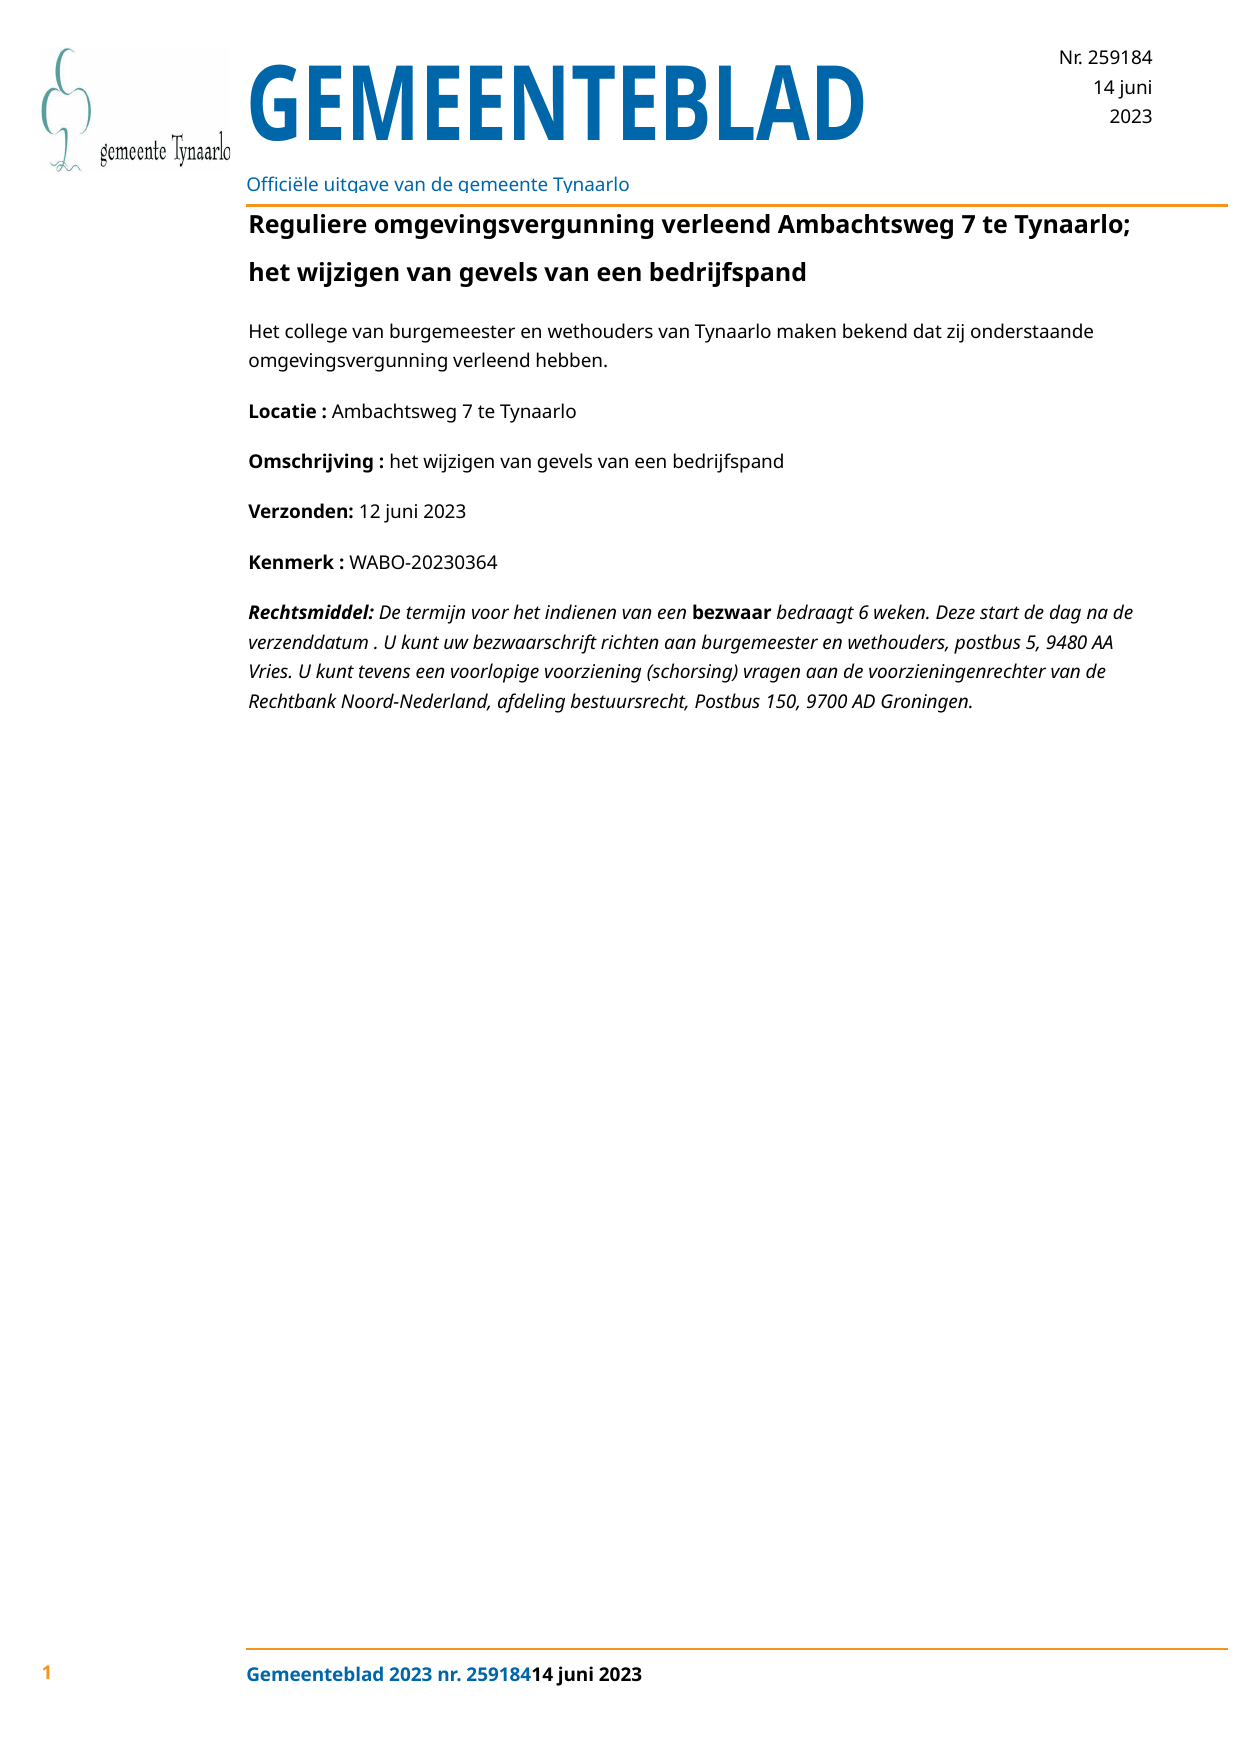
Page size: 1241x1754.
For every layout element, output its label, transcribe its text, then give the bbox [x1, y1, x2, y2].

text Het college van burgemeester en wethouders van Tynaarlo maken bekend dat zij onderstaande omgevingsvergunning verleend hebben. [248, 318, 1152, 373]
text Kenmerk : WABO-20230364 [248, 549, 1152, 575]
text Reguliere omgevingsvergunning verleend Ambachtsweg 7 te Tynaarlo; het wijzigen van gevels van een bedrijfspand [248, 207, 1152, 288]
text Locatie : Ambachtsweg 7 te Tynaarlo [248, 398, 1152, 424]
text Omschrijving : het wijzigen van gevels van een bedrijfspand [248, 448, 1152, 474]
text Verzonden: 12 juni 2023 [248, 499, 1152, 524]
picture [41, 47, 231, 172]
text Rechtsmiddel: De termijn voor het indienen van een bezwaar bedraagt 6 weken. Deze start de dag na de verzenddatum . U kunt uw bezwaarschrift richten aan burgemeester en wethouders, postbus 5, 9480 AA Vries. U kunt tevens een voorlopige voorziening (schorsing) vragen aan de voorzieningenrechter van de Rechtbank Noord-Nederland, afdeling bestuursrecht, Postbus 150, 9700 AD Groningen. [248, 599, 1152, 714]
